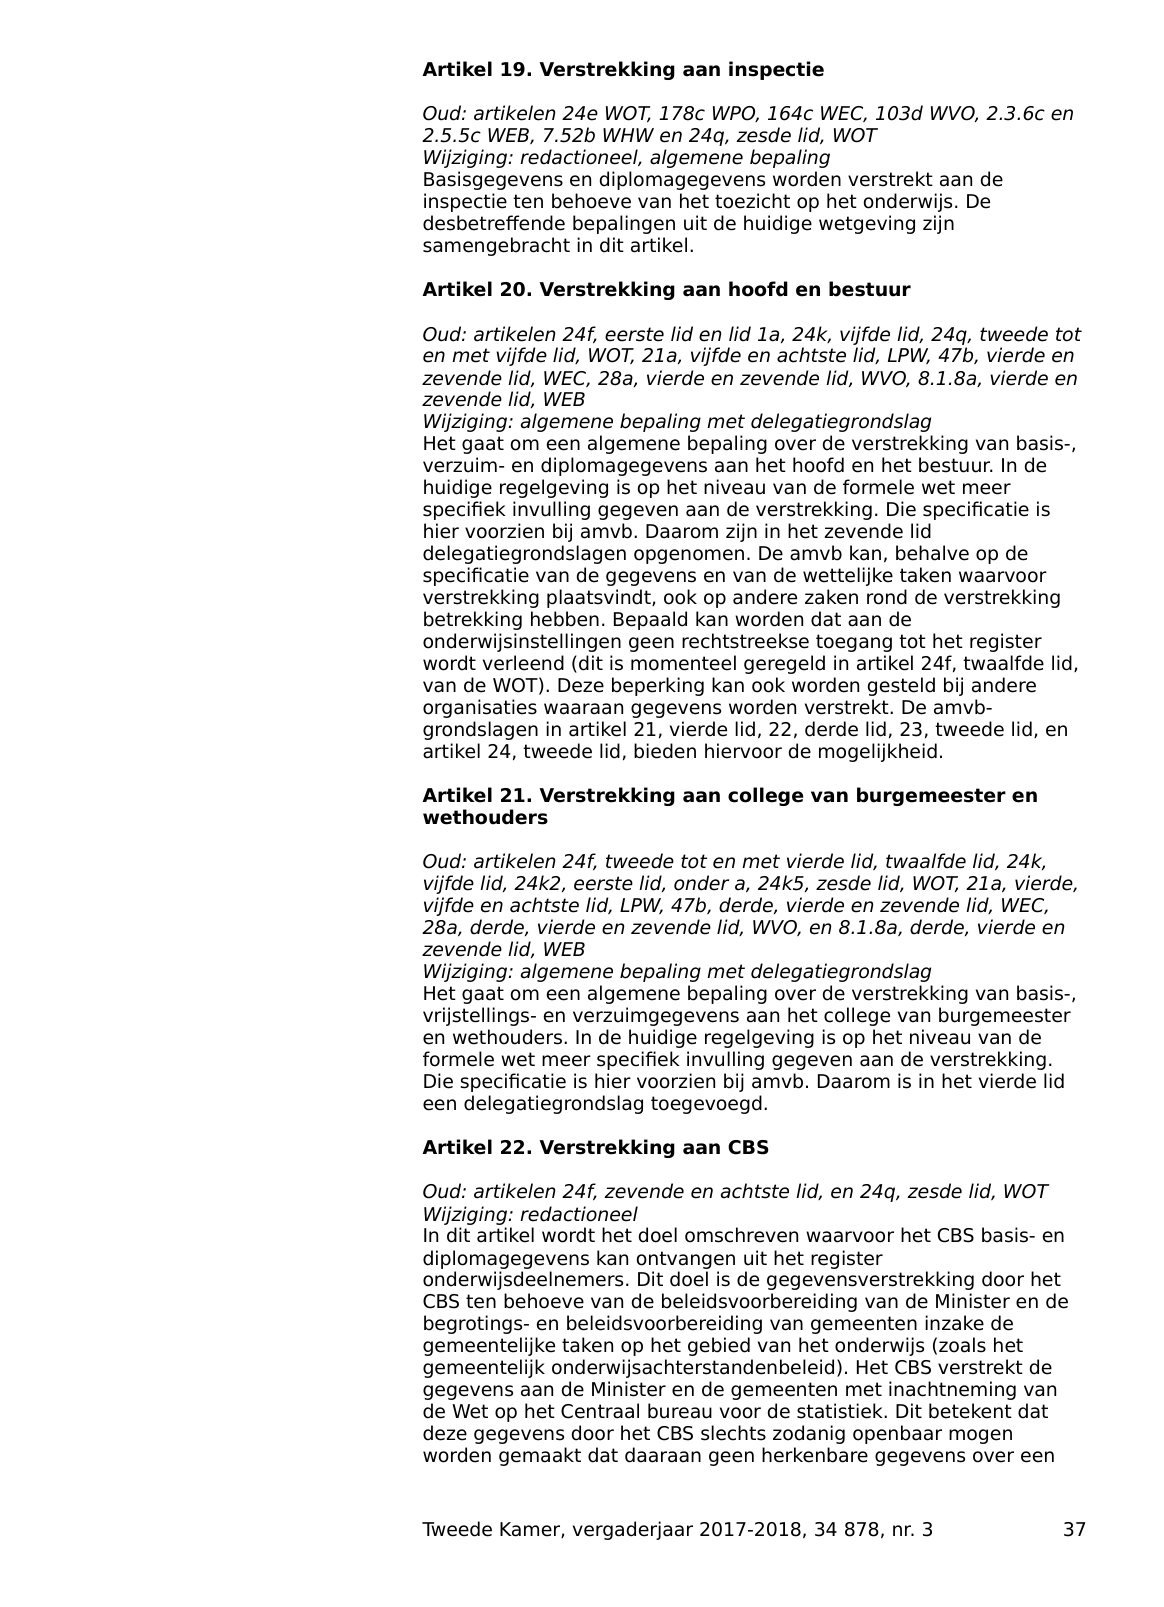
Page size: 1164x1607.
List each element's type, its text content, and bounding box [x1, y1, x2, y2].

subtitle Artikel 21. Verstrekking aan college van burgemeester en wethouders [422, 785, 1087, 829]
text Oud: artikelen 24f, eerste lid en lid 1a, 24k, vijfde lid, 24q, tweede tot en met vijfde lid, WOT, 21a, vijfde en achtste lid, LPW, 47b, vierde en zevende lid, WEC, 28a, vierde en zevende lid, WVO, 8.1.8a, vierde en zevende lid, WEB [422, 323, 1087, 411]
subtitle Artikel 22. Verstrekking aan CBS [422, 1137, 1087, 1159]
text Wijziging: redactioneel [422, 1203, 1087, 1225]
text Oud: artikelen 24f, tweede tot en met vierde lid, twaalfde lid, 24k, vijfde lid, 24k2, eerste lid, onder a, 24k5, zesde lid, WOT, 21a, vierde, vijfde en achtste lid, LPW, 47b, derde, vierde en zevende lid, WEC, 28a, derde, vierde en zevende lid, WVO, en 8.1.8a, derde, vierde en zevende lid, WEB [422, 851, 1087, 961]
text Basisgegevens en diplomagegevens worden verstrekt aan de inspectie ten behoeve van het toezicht op het onderwijs. De desbetreffende bepalingen uit de huidige wetgeving zijn samengebracht in dit artikel. [422, 169, 1087, 257]
subtitle Artikel 19. Verstrekking aan inspectie [422, 59, 1087, 81]
text Wijziging: algemene bepaling met delegatiegrondslag [422, 961, 1087, 983]
text Wijziging: algemene bepaling met delegatiegrondslag [422, 411, 1087, 433]
text Oud: artikelen 24f, zevende en achtste lid, en 24q, zesde lid, WOT [422, 1181, 1087, 1203]
text Het gaat om een algemene bepaling over de verstrekking van basis-, verzuim- en diplomagegevens aan het hoofd en het bestuur. In de huidige regelgeving is op het niveau van de formele wet meer specifiek invulling gegeven aan de verstrekking. Die specificatie is hier voorzien bij amvb. Daarom zijn in het zevende lid delegatiegrondslagen opgenomen. De amvb kan, behalve op de specificatie van de gegevens en van de wettelijke taken waarvoor verstrekking plaatsvindt, ook op andere zaken rond de verstrekking betrekking hebben. Bepaald kan worden dat aan de onderwijsinstellingen geen rechtstreekse toegang tot het register wordt verleend (dit is momenteel geregeld in artikel 24f, twaalfde lid, van de WOT). Deze beperking kan ook worden gesteld bij andere organisaties waaraan gegevens worden verstrekt. De amvb-grondslagen in artikel 21, vierde lid, 22, derde lid, 23, tweede lid, en artikel 24, tweede lid, bieden hiervoor de mogelijkheid. [422, 433, 1087, 763]
subtitle Artikel 20. Verstrekking aan hoofd en bestuur [422, 279, 1087, 301]
text Wijziging: redactioneel, algemene bepaling [422, 147, 1087, 169]
text Het gaat om een algemene bepaling over de verstrekking van basis-, vrijstellings- en verzuimgegevens aan het college van burgemeester en wethouders. In de huidige regelgeving is op het niveau van de formele wet meer specifiek invulling gegeven aan de verstrekking. Die specificatie is hier voorzien bij amvb. Daarom is in het vierde lid een delegatiegrondslag toegevoegd. [422, 983, 1087, 1115]
text Oud: artikelen 24e WOT, 178c WPO, 164c WEC, 103d WVO, 2.3.6c en 2.5.5c WEB, 7.52b WHW en 24q, zesde lid, WOT [422, 103, 1087, 147]
text In dit artikel wordt het doel omschreven waarvoor het CBS basis- en diplomagegevens kan ontvangen uit het register onderwijsdeelnemers. Dit doel is de gegevensverstrekking door het CBS ten behoeve van de beleidsvoorbereiding van de Minister en de begrotings- en beleidsvoorbereiding van gemeenten inzake de gemeentelijke taken op het gebied van het onderwijs (zoals het gemeentelijk onderwijsachterstandenbeleid). Het CBS verstrekt de gegevens aan de Minister en de gemeenten met inachtneming van de Wet op het Centraal bureau voor de statistiek. Dit betekent dat deze gegevens door het CBS slechts zodanig openbaar mogen worden gemaakt dat daaraan geen herkenbare gegevens over een [422, 1225, 1087, 1467]
